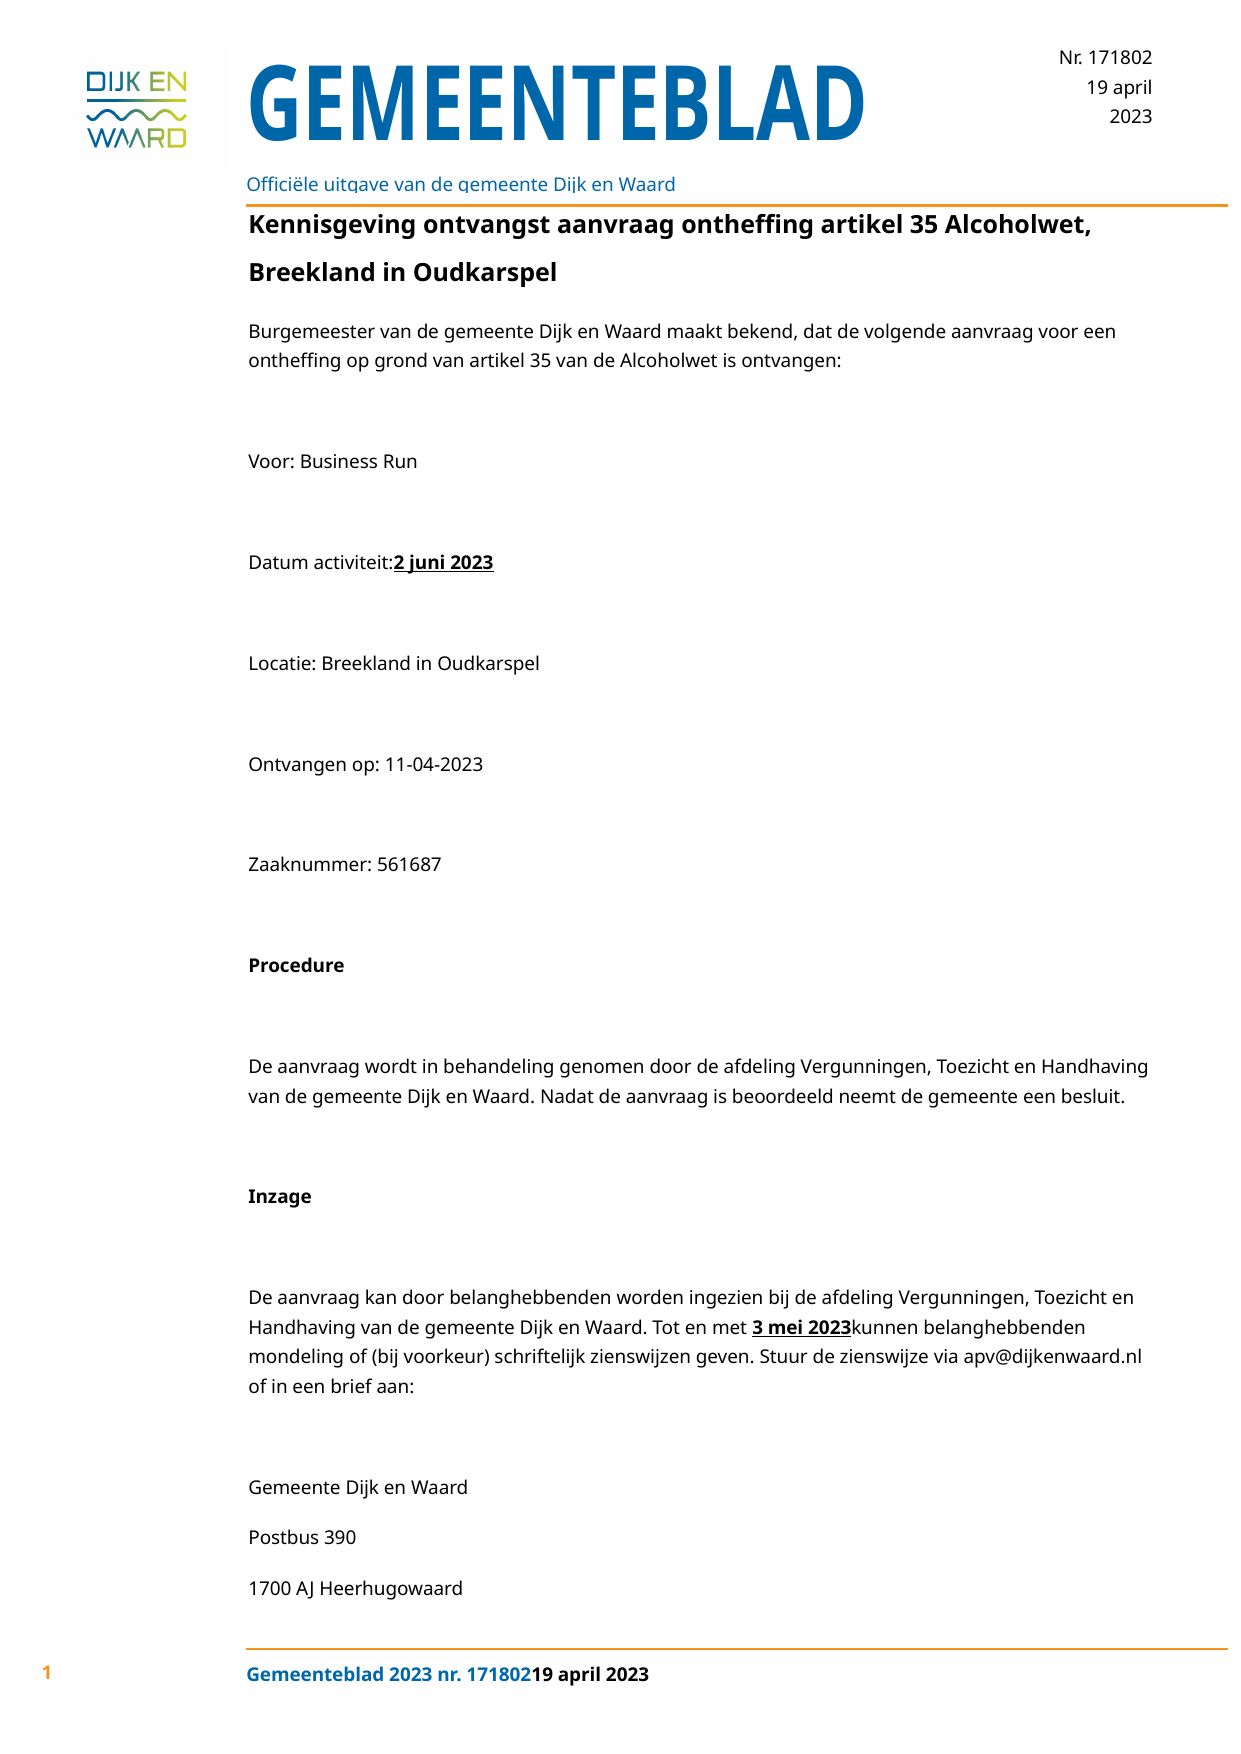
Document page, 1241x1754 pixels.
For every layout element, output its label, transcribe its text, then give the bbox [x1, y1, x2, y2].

text Ontvangen op: 11-04-2023 [248, 751, 1152, 777]
text Burgemeester van de gemeente Dijk en Waard maakt bekend, dat de volgende aanvraag voor een ontheffing op grond van artikel 35 van de Alcoholwet is ontvangen: [248, 318, 1152, 373]
text 1700 AJ Heerhugowaard [248, 1575, 1152, 1601]
text Voor: Business Run [248, 448, 1152, 474]
text Zaaknummer: 561687 [248, 852, 1152, 877]
picture [41, 47, 231, 172]
text De aanvraag wordt in behandeling genomen door de afdeling Vergunningen, Toezicht en Handhaving van de gemeente Dijk en Waard. Nadat de aanvraag is beoordeeld neemt de gemeente een besluit. [248, 1053, 1152, 1109]
text Inzage [248, 1184, 1152, 1209]
text De aanvraag kan door belanghebbenden worden ingezien bij de afdeling Vergunningen, Toezicht en Handhaving van de gemeente Dijk en Waard. Tot en met 3 mei 2023kunnen belanghebbenden mondeling of (bij voorkeur) schriftelijk zienswijzen geven. Stuur de zienswijze via apv@dijkenwaard.nl of in een brief aan: [248, 1284, 1152, 1399]
text Procedure [248, 952, 1152, 978]
text Postbus 390 [248, 1524, 1152, 1550]
text Datum activiteit:2 juni 2023 [248, 549, 1152, 575]
text Locatie: Breekland in Oudkarspel [248, 650, 1152, 676]
text Gemeente Dijk en Waard [248, 1474, 1152, 1500]
text Kennisgeving ontvangst aanvraag ontheffing artikel 35 Alcoholwet, Breekland in Oudkarspel [248, 207, 1152, 288]
